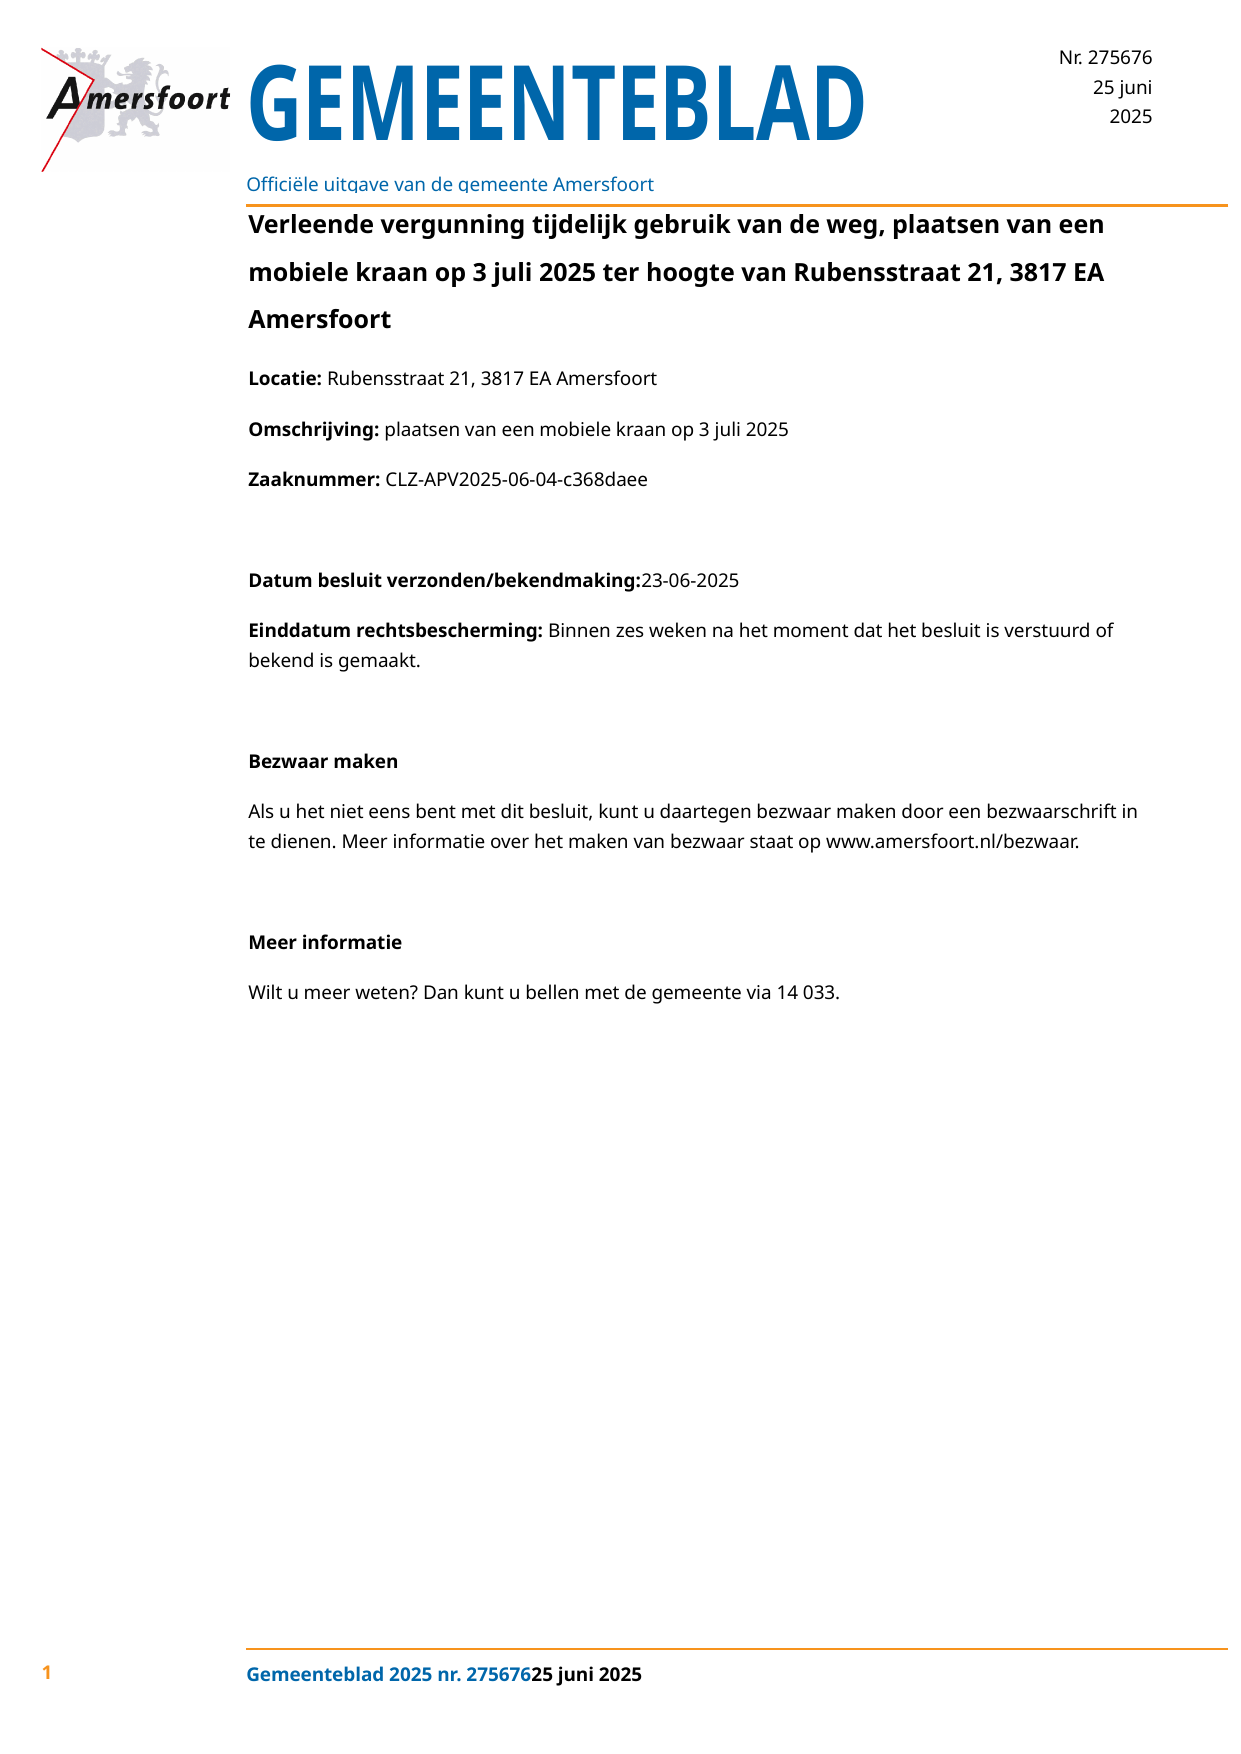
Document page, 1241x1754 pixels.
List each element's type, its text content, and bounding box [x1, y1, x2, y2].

text Verleende vergunning tijdelijk gebruik van de weg, plaatsen van een mobiele kraan op 3 juli 2025 ter hoogte van Rubensstraat 21, 3817 EA Amersfoort [248, 207, 1152, 336]
text Datum besluit verzonden/bekendmaking:23-06-2025 [248, 567, 1152, 593]
text Als u het niet eens bent met dit besluit, kunt u daartegen bezwaar maken door een bezwaarschrift in te dienen. Meer informatie over het maken van bezwaar staat op www.amersfoort.nl/bezwaar. [248, 798, 1152, 854]
picture [41, 47, 231, 172]
text Wilt u meer weten? Dan kunt u bellen met de gemeente via 14 033. [248, 979, 1152, 1005]
text Einddatum rechtsbescherming: Binnen zes weken na het moment dat het besluit is verstuurd of bekend is gemaakt. [248, 618, 1152, 673]
text Bezwaar maken [248, 748, 1152, 774]
text Locatie: Rubensstraat 21, 3817 EA Amersfoort [248, 366, 1152, 391]
text Zaaknummer: CLZ-APV2025-06-04-c368daee [248, 466, 1152, 492]
text Omschrijving: plaatsen van een mobiele kraan op 3 juli 2025 [248, 416, 1152, 442]
text Meer informatie [248, 929, 1152, 954]
